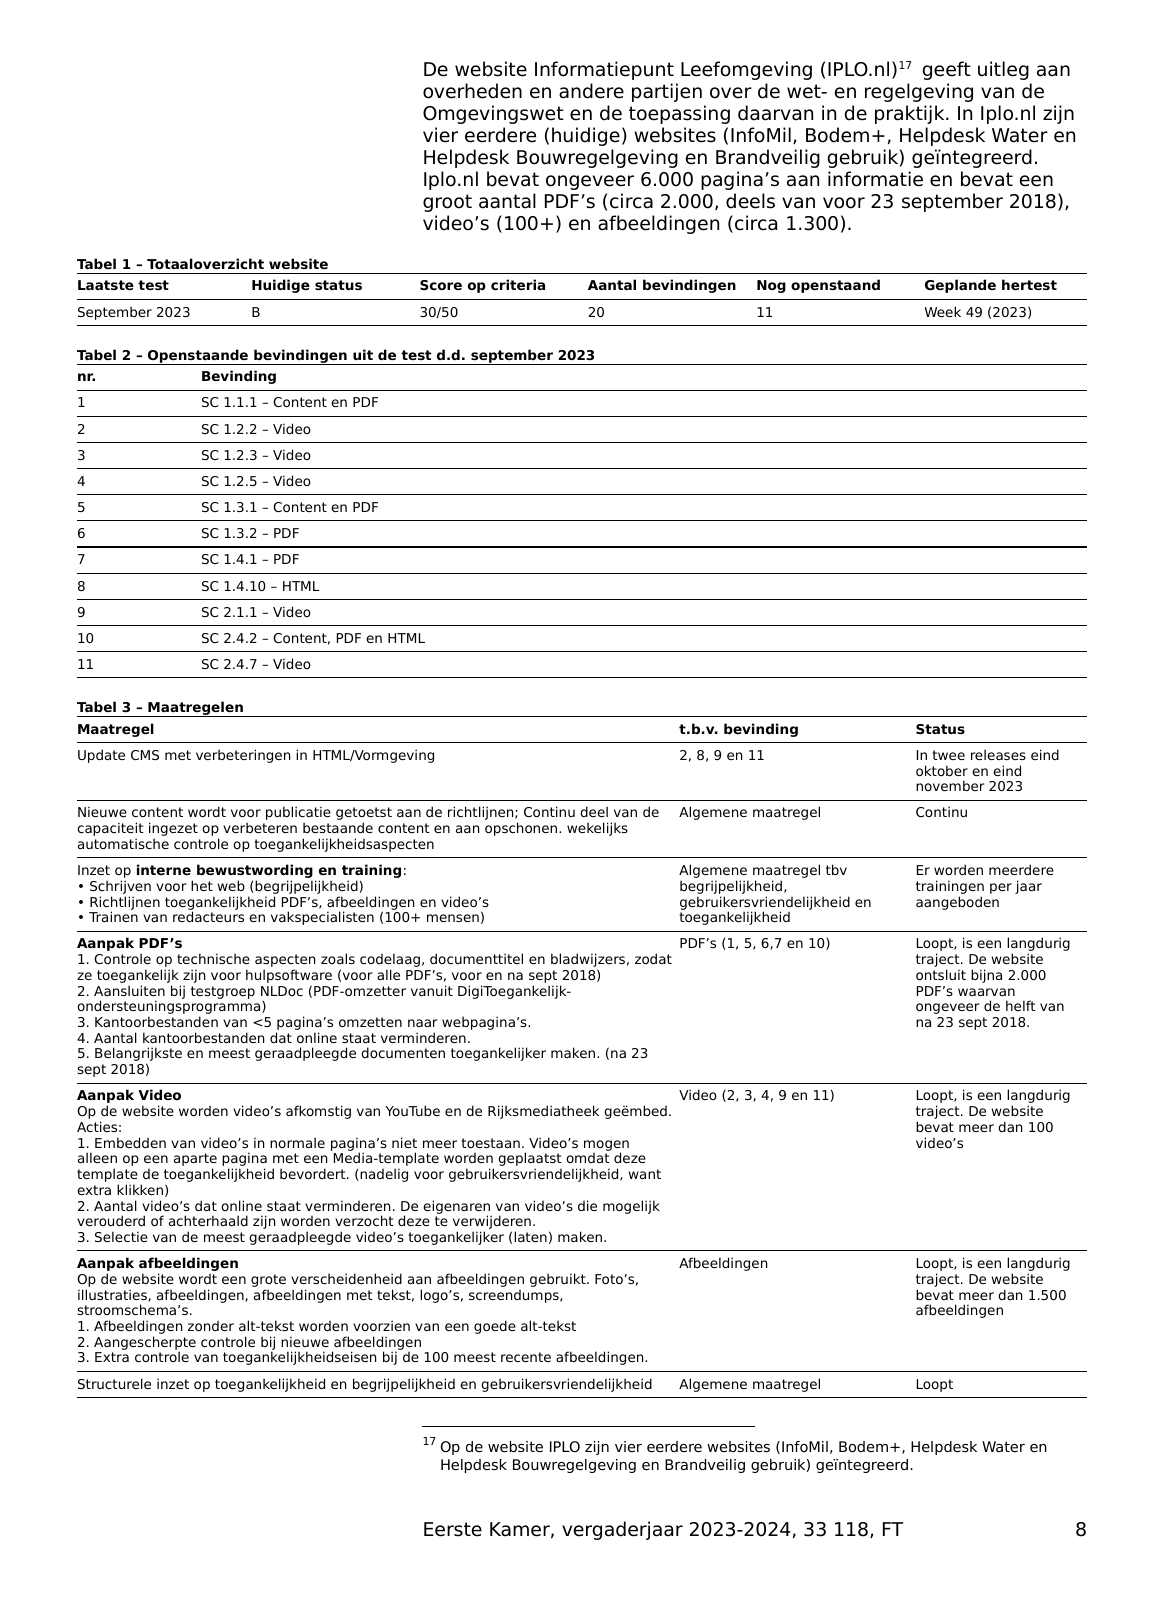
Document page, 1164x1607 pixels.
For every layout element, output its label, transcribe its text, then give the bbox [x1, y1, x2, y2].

table_cell Afbeeldingen [673, 1251, 909, 1371]
table_cell Inzet op interne bewustwording en training: • Schrijven voor het web (begrijpelijkheid) • Richtlijnen toegankelijkheid PDF’s, afbeeldingen en video’s • Trainen van redacteurs en vakspecialisten (100+ mensen) [77, 858, 673, 931]
table_cell Aanpak PDF’s 1. Controle op technische aspecten zoals codelaag, documenttitel en bladwijzers, zodat ze toegankelijk zijn voor hulpsoftware (voor alle PDF’s, voor en na sept 2018) 2. Aansluiten bij testgroep NLDoc (PDF-omzetter vanuit DigiToegankelijk-ondersteuningsprogramma) 3. Kantoorbestanden van <5 pagina’s omzetten naar webpagina’s. 4. Aantal kantoorbestanden dat online staat verminderen. 5. Belangrijkste en meest geraadpleegde documenten toegankelijker maken. (na 23 sept 2018) [77, 932, 673, 1082]
table_cell Aantal bevindingen [582, 274, 750, 299]
table_cell B [245, 300, 413, 325]
table_cell Nog openstaand [750, 274, 918, 299]
table_header Tabel 2 – Openstaande bevindingen uit de test d.d. september 2023 [77, 348, 1087, 363]
table_cell Loopt, is een langdurig traject. De website bevat meer dan 100 video’s [909, 1084, 1087, 1250]
table_cell 8 [77, 574, 195, 599]
table_cell Loopt, is een langdurig traject. De website ontsluit bijna 2.000 PDF’s waarvan ongeveer de helft van na 23 sept 2018. [909, 932, 1087, 1082]
table_cell 2, 8, 9 en 11 [673, 743, 909, 799]
table_cell Status [909, 717, 1087, 742]
table_cell Algemene maatregel [673, 1372, 909, 1397]
table_cell PDF’s (1, 5, 6,7 en 10) [673, 932, 909, 1082]
table_cell Score op criteria [413, 274, 582, 299]
table_cell 11 [750, 300, 918, 325]
table_cell Er worden meerdere trainingen per jaar aangeboden [909, 858, 1087, 931]
table_cell Structurele inzet op toegankelijkheid en begrijpelijkheid en gebruikersvriendelijkheid [77, 1372, 673, 1397]
table_cell t.b.v. bevinding [673, 717, 909, 742]
table_cell In twee releases eind oktober en eind november 2023 [909, 743, 1087, 799]
table_cell 4 [77, 469, 195, 494]
table_cell Aanpak Video Op de website worden video’s afkomstig van YouTube en de Rijksmediatheek geëmbed. Acties: 1. Embedden van video’s in normale pagina’s niet meer toestaan. Video’s mogen alleen op een aparte pagina met een Media-template worden geplaatst omdat deze template de toegankelijkheid bevordert. (nadelig voor gebruikersvriendelijkheid, want extra klikken) 2. Aantal video’s dat online staat verminderen. De eigenaren van video’s die mogelijk verouderd of achterhaald zijn worden verzocht deze te verwijderen. 3. Selectie van de meest geraadpleegde video’s toegankelijker (laten) maken. [77, 1084, 673, 1250]
table_cell SC 1.2.2 – Video [195, 417, 1087, 442]
table_cell SC 1.3.1 – Content en PDF [195, 495, 1087, 520]
text Op de website IPLO zijn vier eerdere websites (InfoMil, Bodem+, Helpdesk Water en Helpdesk Bouwregelgeving en Brandveilig gebruik) geïntegreerd. [422, 1435, 1087, 1474]
table_cell nr. [77, 365, 195, 389]
table_cell Week 49 (2023) [918, 300, 1087, 325]
table_cell SC 1.1.1 – Content en PDF [195, 391, 1087, 416]
table_cell 20 [582, 300, 750, 325]
table_cell Video (2, 3, 4, 9 en 11) [673, 1084, 909, 1250]
table_cell Bevinding [195, 365, 1087, 389]
table_cell Huidige status [245, 274, 413, 299]
table_cell Algemene maatregel [673, 801, 909, 857]
table_cell SC 1.4.10 – HTML [195, 574, 1087, 599]
table_cell SC 2.4.7 – Video [195, 652, 1087, 677]
table_cell Algemene maatregel tbv begrijpelijkheid, gebruikersvriendelijkheid en toegankelijkheid [673, 858, 909, 931]
table_cell Nieuwe content wordt voor publicatie getoetst aan de richtlijnen; Continu deel van de capaciteit ingezet op verbeteren bestaande content en aan opschonen. wekelijks automatische controle op toegankelijkheidsaspecten [77, 801, 673, 857]
table_cell SC 2.1.1 – Video [195, 600, 1087, 625]
table_cell SC 1.2.3 – Video [195, 443, 1087, 468]
table_cell Continu [909, 801, 1087, 857]
table_cell Update CMS met verbeteringen in HTML/Vormgeving [77, 743, 673, 799]
table_cell SC 1.3.2 – PDF [195, 521, 1087, 546]
table_cell Geplande hertest [918, 274, 1087, 299]
table_cell Loopt [909, 1372, 1087, 1397]
table_cell 5 [77, 495, 195, 520]
table_cell 11 [77, 652, 195, 677]
table_cell SC 1.2.5 – Video [195, 469, 1087, 494]
table_cell 2 [77, 417, 195, 442]
table_cell 30/50 [413, 300, 582, 325]
table_cell 10 [77, 626, 195, 651]
table_header Tabel 3 – Maatregelen [77, 700, 1087, 716]
table_cell Aanpak afbeeldingen Op de website wordt een grote verscheidenheid aan afbeeldingen gebruikt. Foto’s, illustraties, afbeeldingen, afbeeldingen met tekst, logo’s, screendumps, stroomschema’s. 1. Afbeeldingen zonder alt-tekst worden voorzien van een goede alt-tekst 2. Aangescherpte controle bij nieuwe afbeeldingen 3. Extra controle van toegankelijkheidseisen bij de 100 meest recente afbeeldingen. [77, 1251, 673, 1371]
table_cell Laatste test [77, 274, 245, 299]
table_cell SC 2.4.2 – Content, PDF en HTML [195, 626, 1087, 651]
table_cell Maatregel [77, 717, 673, 742]
table_cell Loopt, is een langdurig traject. De website bevat meer dan 1.500 afbeeldingen [909, 1251, 1087, 1371]
table_cell SC 1.4.1 – PDF [195, 548, 1087, 573]
table_cell 3 [77, 443, 195, 468]
table_cell 1 [77, 391, 195, 416]
table_cell 6 [77, 521, 195, 546]
table_cell 9 [77, 600, 195, 625]
table_cell September 2023 [77, 300, 245, 325]
table_header Tabel 1 – Totaaloverzicht website [77, 257, 1087, 272]
table_cell 7 [77, 548, 195, 573]
text De website Informatiepunt Leefomgeving (IPLO.nl) geeft uitleg aan overheden en andere partijen over de wet- en regelgeving van de Omgevingswet en de toepassing daarvan in de praktijk. In Iplo.nl zijn vier eerdere (huidige) websites (InfoMil, Bodem+, Helpdesk Water en Helpdesk Bouwregelgeving en Brandveilig gebruik) geïntegreerd. Iplo.nl bevat ongeveer 6.000 pagina’s aan informatie en bevat een groot aantal PDF’s (circa 2.000, deels van voor 23 september 2018), video’s (100+) en afbeeldingen (circa 1.300). [422, 59, 1087, 235]
